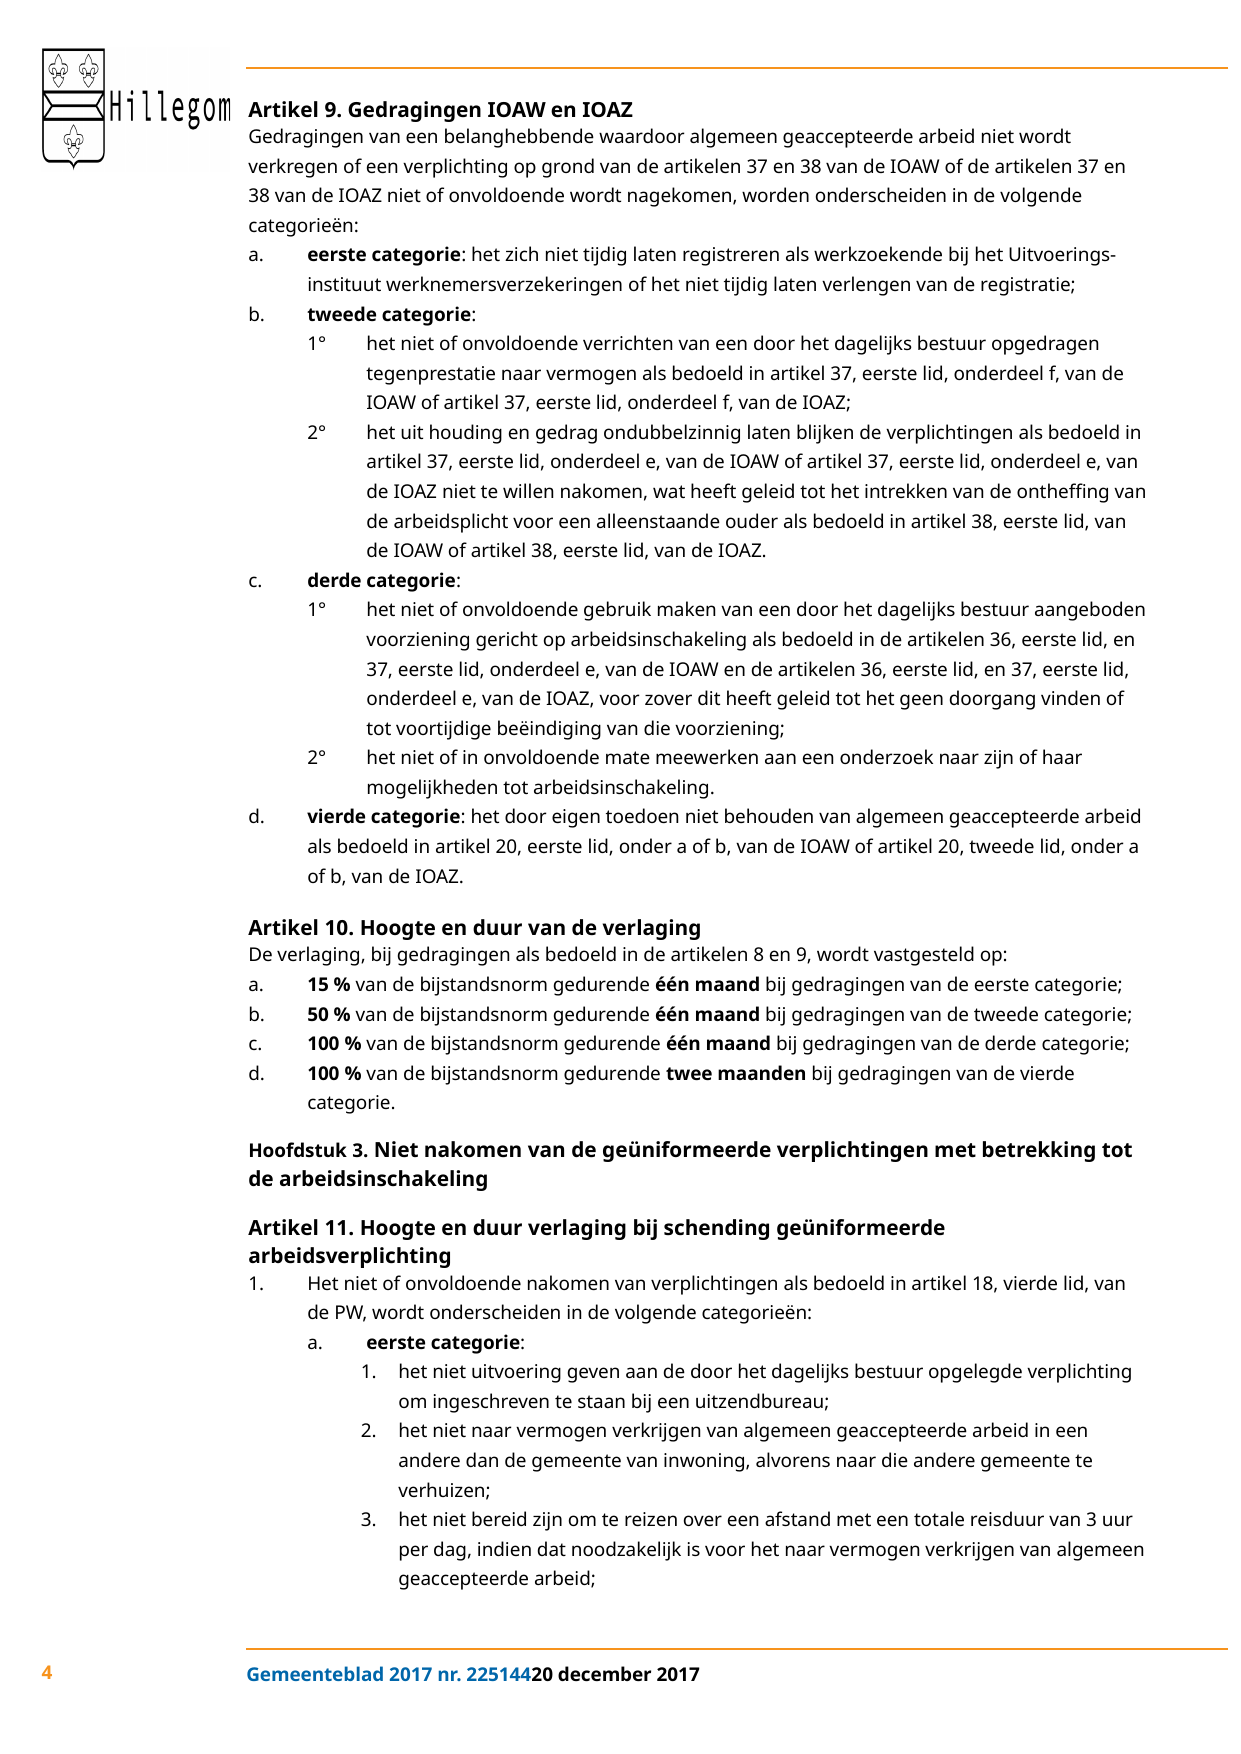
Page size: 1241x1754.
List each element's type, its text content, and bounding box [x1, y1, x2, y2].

list derde categorie: [248, 567, 1152, 593]
list 100 % van de bijstandsnorm gedurende één maand bij gedragingen van de derde categorie; [248, 1030, 1152, 1056]
list vierde categorie: het door eigen toedoen niet behouden van algemeen geaccepteerde arbeid als bedoeld in artikel 20, eerste lid, onder a of b, van de IOAW of artikel 20, tweede lid, onder a of b, van de IOAZ. [248, 804, 1152, 888]
picture [41, 47, 231, 172]
list Het niet of onvoldoende nakomen van verplichtingen als bedoeld in artikel 18, vierde lid, van de PW, wordt onderscheiden in de volgende categorieën: [248, 1270, 1152, 1325]
text Artikel 11. Hoogte en duur verlaging bij schending geüniformeerde arbeidsverplichting [248, 1213, 1152, 1270]
text Artikel 9. Gedragingen IOAW en IOAZ [248, 95, 1152, 123]
list 100 % van de bijstandsnorm gedurende twee maanden bij gedragingen van de vierde categorie. [248, 1060, 1152, 1115]
list 50 % van de bijstandsnorm gedurende één maand bij gedragingen van de tweede categorie; [248, 1001, 1152, 1027]
list het uit houding en gedrag ondubbelzinnig laten blijken de verplichtingen als bedoeld in artikel 37, eerste lid, onderdeel e, van de IOAW of artikel 37, eerste lid, onderdeel e, van de IOAZ niet te willen nakomen, wat heeft geleid tot het intrekken van de ontheffing van de arbeidsplicht voor een alleenstaande ouder als bedoeld in artikel 38, eerste lid, van de IOAW of artikel 38, eerste lid, van de IOAZ. [307, 419, 1152, 563]
text De verlaging, bij gedragingen als bedoeld in de artikelen 8 en 9, wordt vastgesteld op: [248, 942, 1152, 967]
text Artikel 10. Hoogte en duur van de verlaging [248, 913, 1152, 942]
list eerste categorie: het zich niet tijdig laten registreren als werkzoekende bij het Uitvoerings-instituut werknemersverzekeringen of het niet tijdig laten verlengen van de registratie; [248, 242, 1152, 297]
text Hoofdstuk 3. Niet nakomen van de geüniformeerde verplichtingen met betrekking tot de arbeidsinschakeling [248, 1135, 1152, 1192]
list het niet bereid zijn om te reizen over een afstand met een totale reisduur van 3 uur per dag, indien dat noodzakelijk is voor het naar vermogen verkrijgen van algemeen geaccepteerde arbeid; [361, 1506, 1152, 1591]
list eerste categorie: [307, 1329, 1152, 1355]
list het niet of in onvoldoende mate meewerken aan een onderzoek naar zijn of haar mogelijkheden tot arbeidsinschakeling. [307, 744, 1152, 800]
list het niet of onvoldoende verrichten van een door het dagelijks bestuur opgedragen tegenprestatie naar vermogen als bedoeld in artikel 37, eerste lid, onderdeel f, van de IOAW of artikel 37, eerste lid, onderdeel f, van de IOAZ; [307, 330, 1152, 415]
list 15 % van de bijstandsnorm gedurende één maand bij gedragingen van de eerste categorie; [248, 971, 1152, 997]
list het niet naar vermogen verkrijgen van algemeen geaccepteerde arbeid in een andere dan de gemeente van inwoning, alvorens naar die andere gemeente te verhuizen; [361, 1418, 1152, 1503]
list het niet of onvoldoende gebruik maken van een door het dagelijks bestuur aangeboden voorziening gericht op arbeidsinschakeling als bedoeld in de artikelen 36, eerste lid, en 37, eerste lid, onderdeel e, van de IOAW en de artikelen 36, eerste lid, en 37, eerste lid, onderdeel e, van de IOAZ, voor zover dit heeft geleid tot het geen doorgang vinden of tot voortijdige beëindiging van die voorziening; [307, 597, 1152, 741]
list het niet uitvoering geven aan de door het dagelijks bestuur opgelegde verplichting om ingeschreven te staan bij een uitzendbureau; [361, 1358, 1152, 1414]
text Gedragingen van een belanghebbende waardoor algemeen geaccepteerde arbeid niet wordt verkregen of een verplichting op grond van de artikelen 37 en 38 van de IOAW of de artikelen 37 en 38 van de IOAZ niet of onvoldoende wordt nagekomen, worden onderscheiden in de volgende categorieën: [248, 123, 1152, 238]
list tweede categorie: [248, 301, 1152, 326]
